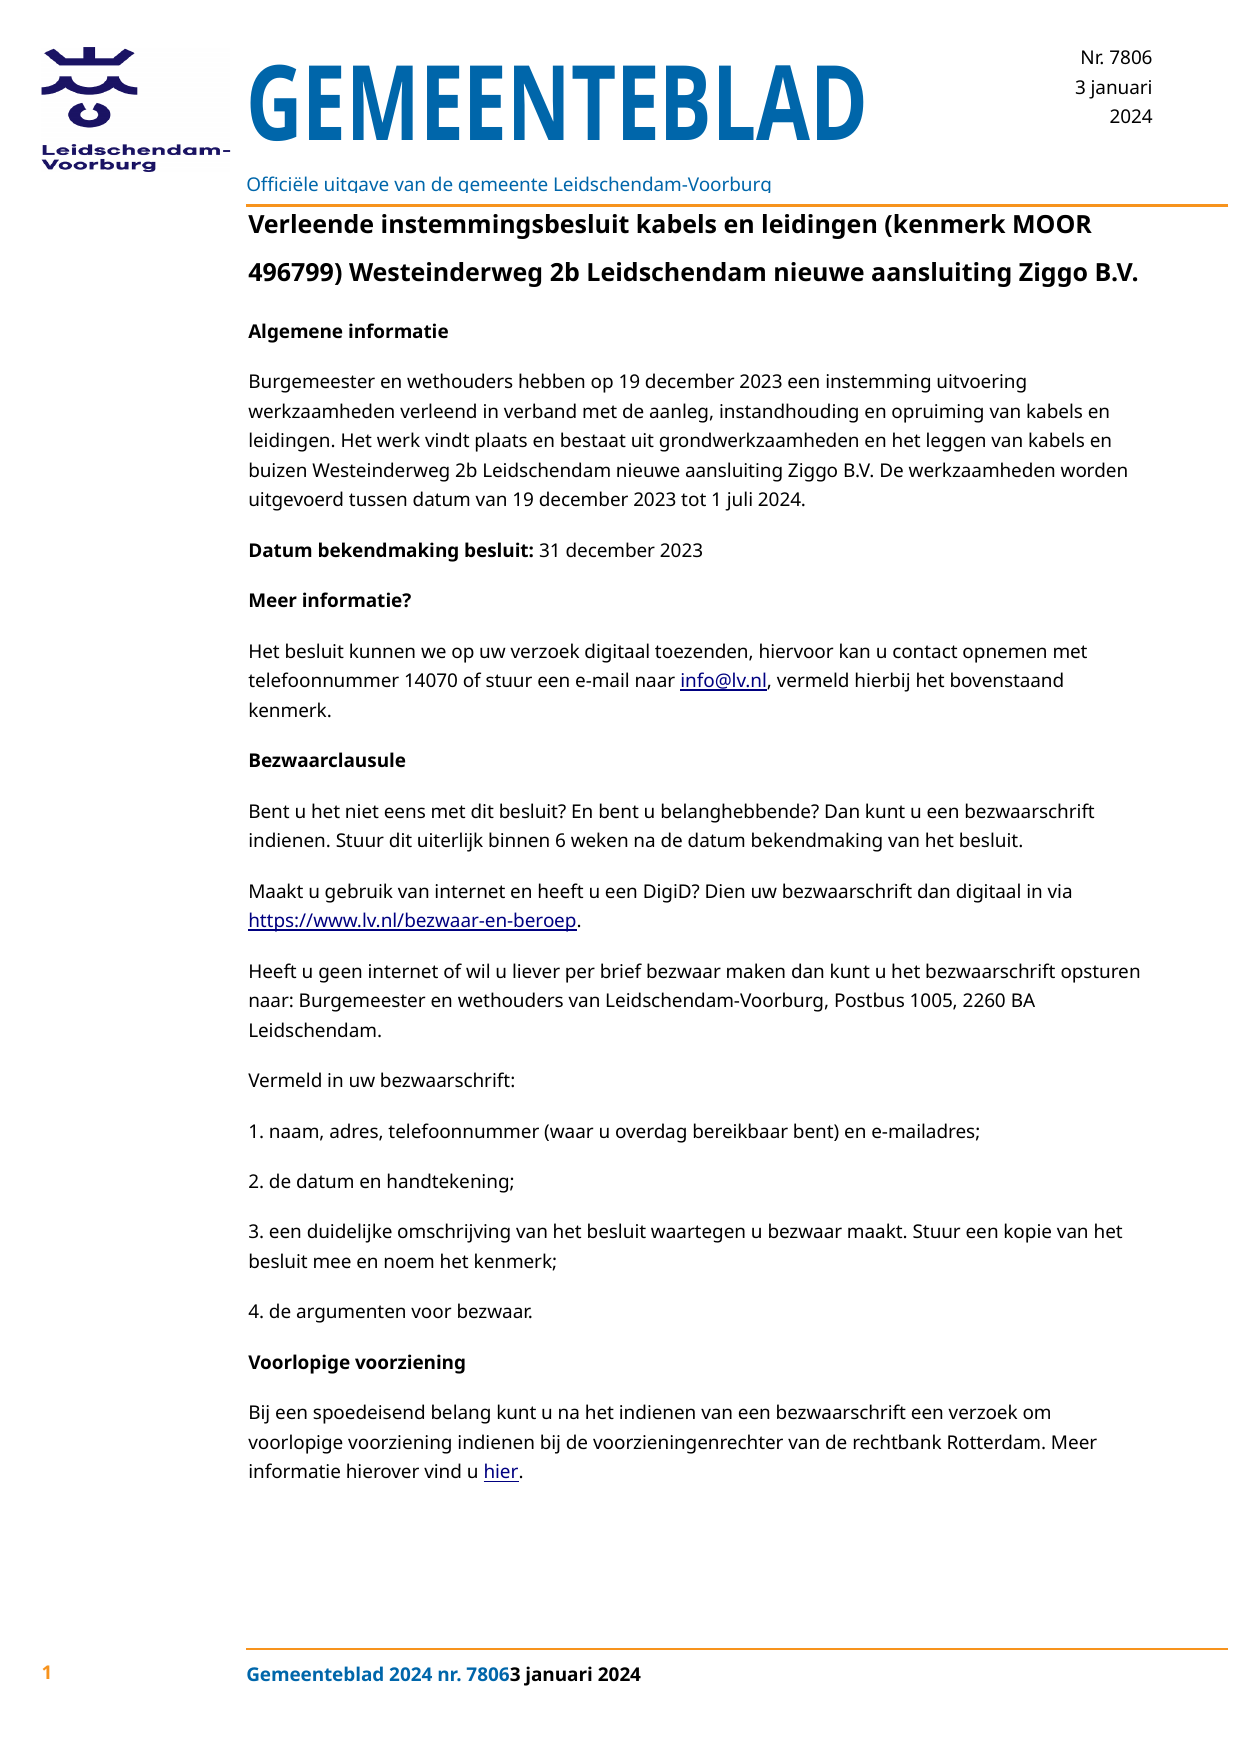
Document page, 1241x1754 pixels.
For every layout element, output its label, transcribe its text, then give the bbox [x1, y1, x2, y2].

picture [41, 47, 231, 172]
text Bij een spoedeisend belang kunt u na het indienen van een bezwaarschrift een verzoek om voorlopige voorziening indienen bij de voorzieningenrechter van de rechtbank Rotterdam. Meer informatie hierover vind u hier. [248, 1399, 1152, 1484]
text Het besluit kunnen we op uw verzoek digitaal toezenden, hiervoor kan u contact opnemen met telefoonnummer 14070 of stuur een e-mail naar info@lv.nl, vermeld hierbij het bovenstaand kenmerk. [248, 638, 1152, 723]
text Meer informatie? [248, 587, 1152, 613]
text Vermeld in uw bezwaarschrift: [248, 1067, 1152, 1093]
text Voorlopige voorziening [248, 1349, 1152, 1375]
text Bent u het niet eens met dit besluit? En bent u belanghebbende? Dan kunt u een bezwaarschrift indienen. Stuur dit uiterlijk binnen 6 weken na de datum bekendmaking van het besluit. [248, 798, 1152, 853]
text 1. naam, adres, telefoonnummer (waar u overdag bereikbaar bent) en e-mailadres; [248, 1118, 1152, 1144]
text Heeft u geen internet of wil u liever per brief bezwaar maken dan kunt u het bezwaarschrift opsturen naar: Burgemeester en wethouders van Leidschendam-Voorburg, Postbus 1005, 2260 BA Leidschendam. [248, 958, 1152, 1043]
text Bezwaarclausule [248, 747, 1152, 773]
text Verleende instemmingsbesluit kabels en leidingen (kenmerk MOOR 496799) Westeinderweg 2b Leidschendam nieuwe aansluiting Ziggo B.V. [248, 207, 1152, 288]
text 3. een duidelijke omschrijving van het besluit waartegen u bezwaar maakt. Stuur een kopie van het besluit mee en noem het kenmerk; [248, 1219, 1152, 1274]
text Datum bekendmaking besluit: 31 december 2023 [248, 537, 1152, 563]
text 4. de argumenten voor bezwaar. [248, 1299, 1152, 1324]
text 2. de datum en handtekening; [248, 1168, 1152, 1194]
text Maakt u gebruik van internet en heeft u een DigiD? Dien uw bezwaarschrift dan digitaal in via https://www.lv.nl/bezwaar-en-beroep. [248, 878, 1152, 933]
text Algemene informatie [248, 318, 1152, 344]
text Burgemeester en wethouders hebben op 19 december 2023 een instemming uitvoering werkzaamheden verleend in verband met de aanleg, instandhouding en opruiming van kabels en leidingen. Het werk vindt plaats en bestaat uit grondwerkzaamheden en het leggen van kabels en buizen Westeinderweg 2b Leidschendam nieuwe aansluiting Ziggo B.V. De werkzaamheden worden uitgevoerd tussen datum van 19 december 2023 tot 1 juli 2024. [248, 368, 1152, 512]
